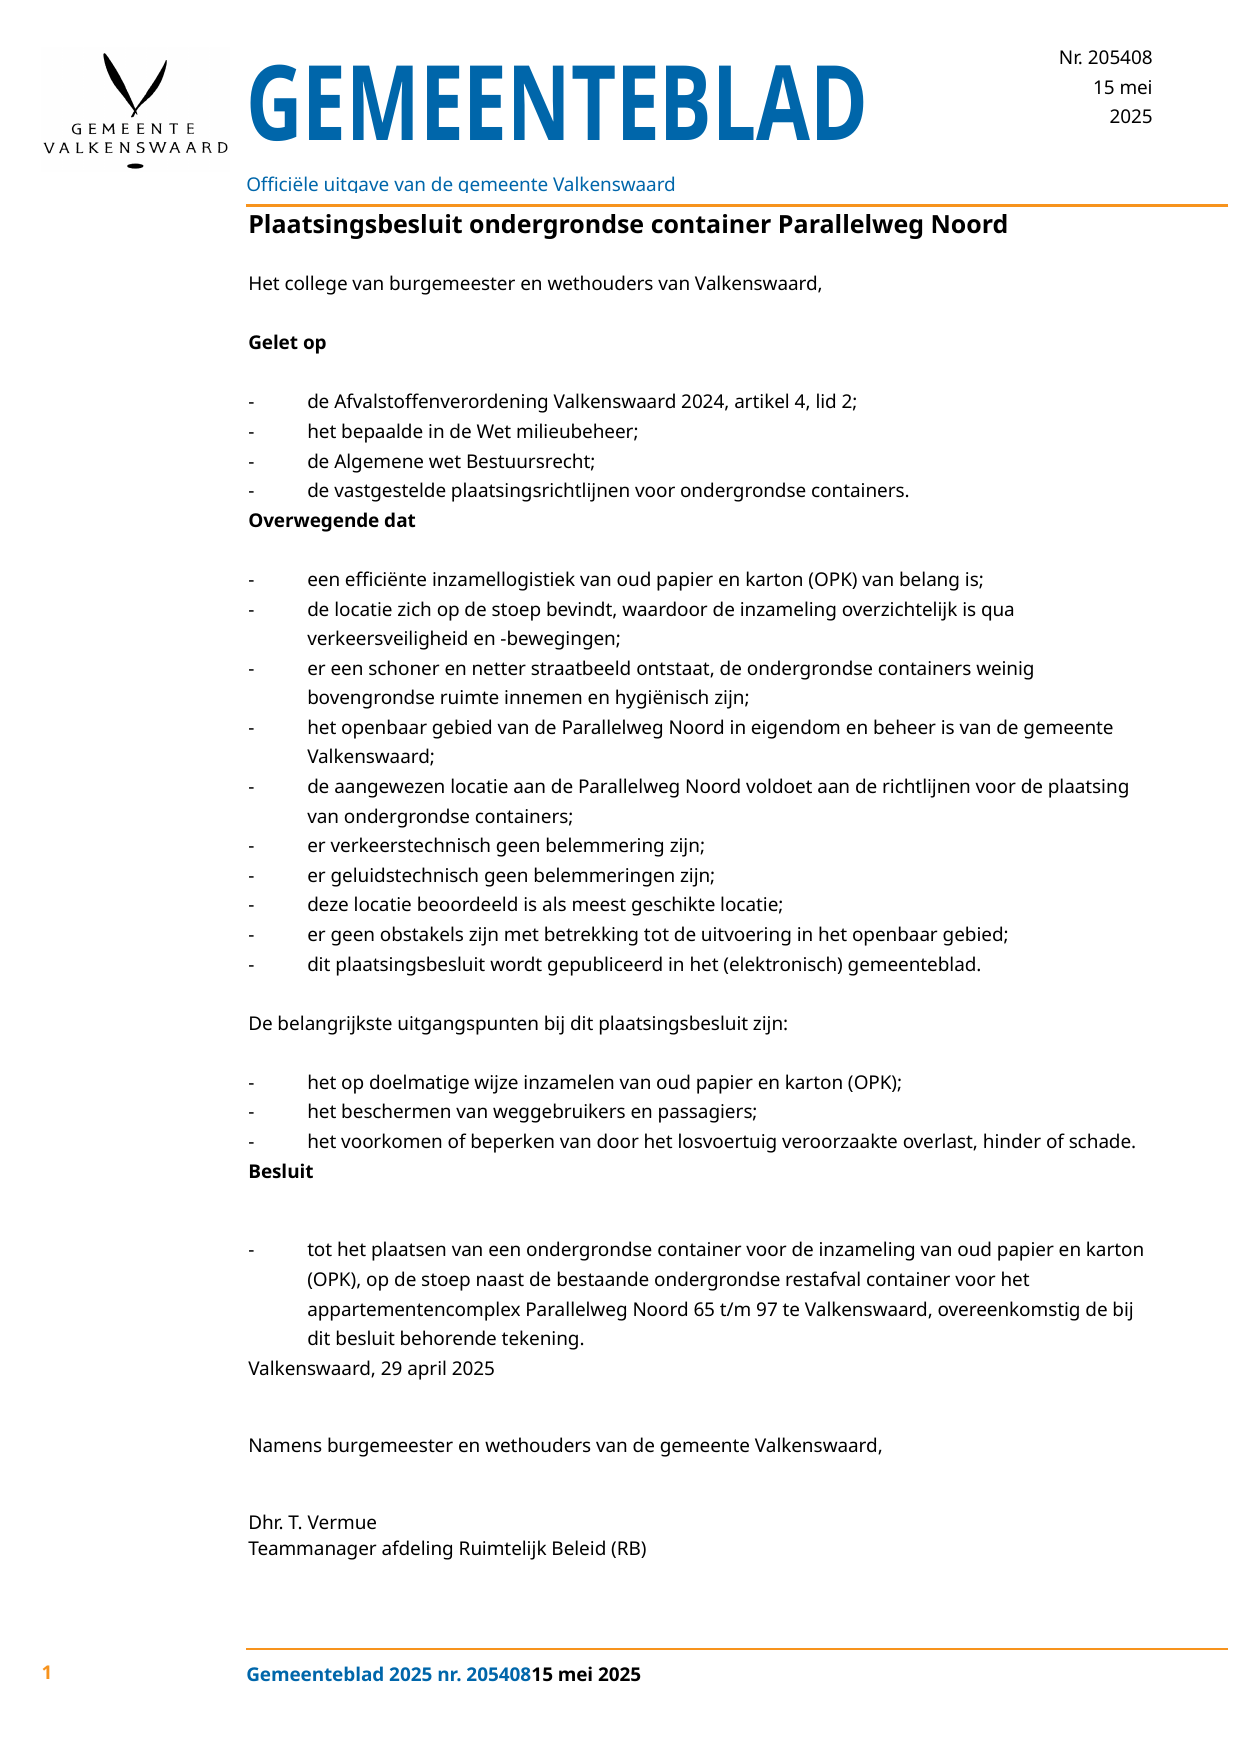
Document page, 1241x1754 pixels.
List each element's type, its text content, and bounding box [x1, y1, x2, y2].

text Namens burgemeester en wethouders van de gemeente Valkenswaard, [248, 1432, 1152, 1458]
text Besluit [248, 1158, 1152, 1183]
list de Algemene wet Bestuursrecht; [248, 448, 1152, 473]
text Overwegende dat [248, 507, 1152, 533]
list dit plaatsingsbesluit wordt gepubliceerd in het (elektronisch) gemeenteblad. [248, 951, 1152, 976]
text Het college van burgemeester en wethouders van Valkenswaard, [248, 270, 1152, 296]
list het beschermen van weggebruikers en passagiers; [248, 1099, 1152, 1124]
list er een schoner en netter straatbeeld ontstaat, de ondergrondse containers weinig bovengrondse ruimte innemen en hygiënisch zijn; [248, 655, 1152, 710]
list het voorkomen of beperken van door het losvoertuig veroorzaakte overlast, hinder of schade. [248, 1128, 1152, 1154]
list het openbaar gebied van de Parallelweg Noord in eigendom en beheer is van de gemeente Valkenswaard; [248, 714, 1152, 769]
picture [41, 47, 231, 172]
list de aangewezen locatie aan de Parallelweg Noord voldoet aan de richtlijnen voor de plaatsing van ondergrondse containers; [248, 773, 1152, 828]
text Valkenswaard, 29 april 2025 [248, 1355, 1152, 1381]
text Dhr. T. Vermue [248, 1509, 1152, 1535]
text De belangrijkste uitgangspunten bij dit plaatsingsbesluit zijn: [248, 1010, 1152, 1036]
list er verkeerstechnisch geen belemmering zijn; [248, 832, 1152, 858]
list er geen obstakels zijn met betrekking tot de uitvoering in het openbaar gebied; [248, 921, 1152, 947]
text Plaatsingsbesluit ondergrondse container Parallelweg Noord [248, 207, 1152, 241]
list de Afvalstoffenverordening Valkenswaard 2024, artikel 4, lid 2; [248, 389, 1152, 414]
text Gelet op [248, 329, 1152, 355]
list deze locatie beoordeeld is als meest geschikte locatie; [248, 892, 1152, 917]
list tot het plaatsen van een ondergrondse container voor de inzameling van oud papier en karton (OPK), op de stoep naast de bestaande ondergrondse restafval container voor het appartementencomplex Parallelweg Noord 65 t/m 97 te Valkenswaard, overeenkomstig de bij dit besluit behorende tekening. [248, 1237, 1152, 1351]
list de vastgestelde plaatsingsrichtlijnen voor ondergrondse containers. [248, 477, 1152, 503]
text Teammanager afdeling Ruimtelijk Beleid (RB) [248, 1535, 1152, 1561]
list er geluidstechnisch geen belemmeringen zijn; [248, 862, 1152, 888]
list de locatie zich op de stoep bevindt, waardoor de inzameling overzichtelijk is qua verkeersveiligheid en -bewegingen; [248, 596, 1152, 651]
list een efficiënte inzamellogistiek van oud papier en karton (OPK) van belang is; [248, 566, 1152, 592]
list het bepaalde in de Wet milieubeheer; [248, 418, 1152, 444]
list het op doelmatige wijze inzamelen van oud papier en karton (OPK); [248, 1069, 1152, 1095]
